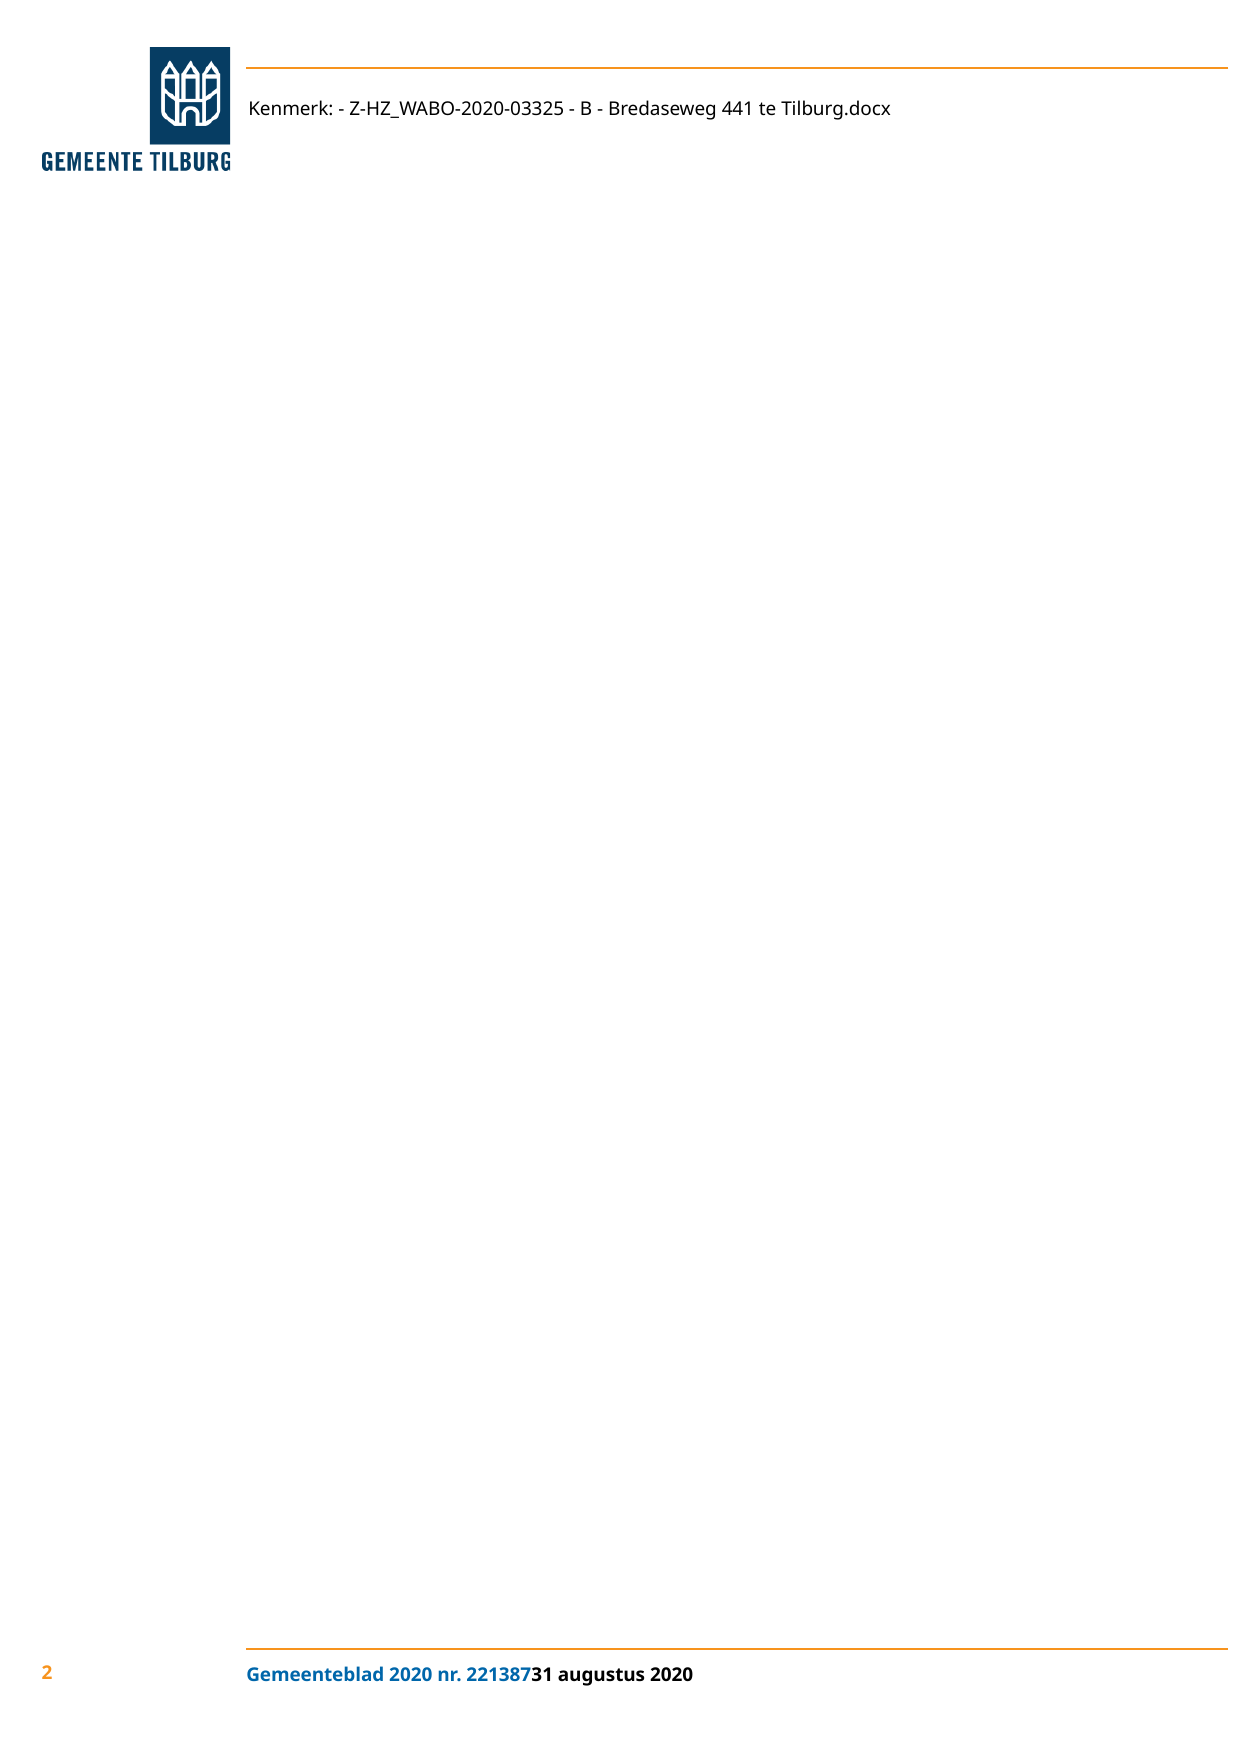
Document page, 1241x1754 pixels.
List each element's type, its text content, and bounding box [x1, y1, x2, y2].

picture [41, 47, 231, 172]
text Kenmerk: - Z-HZ_WABO-2020-03325 - B - Bredaseweg 441 te Tilburg.docx [248, 95, 1152, 121]
